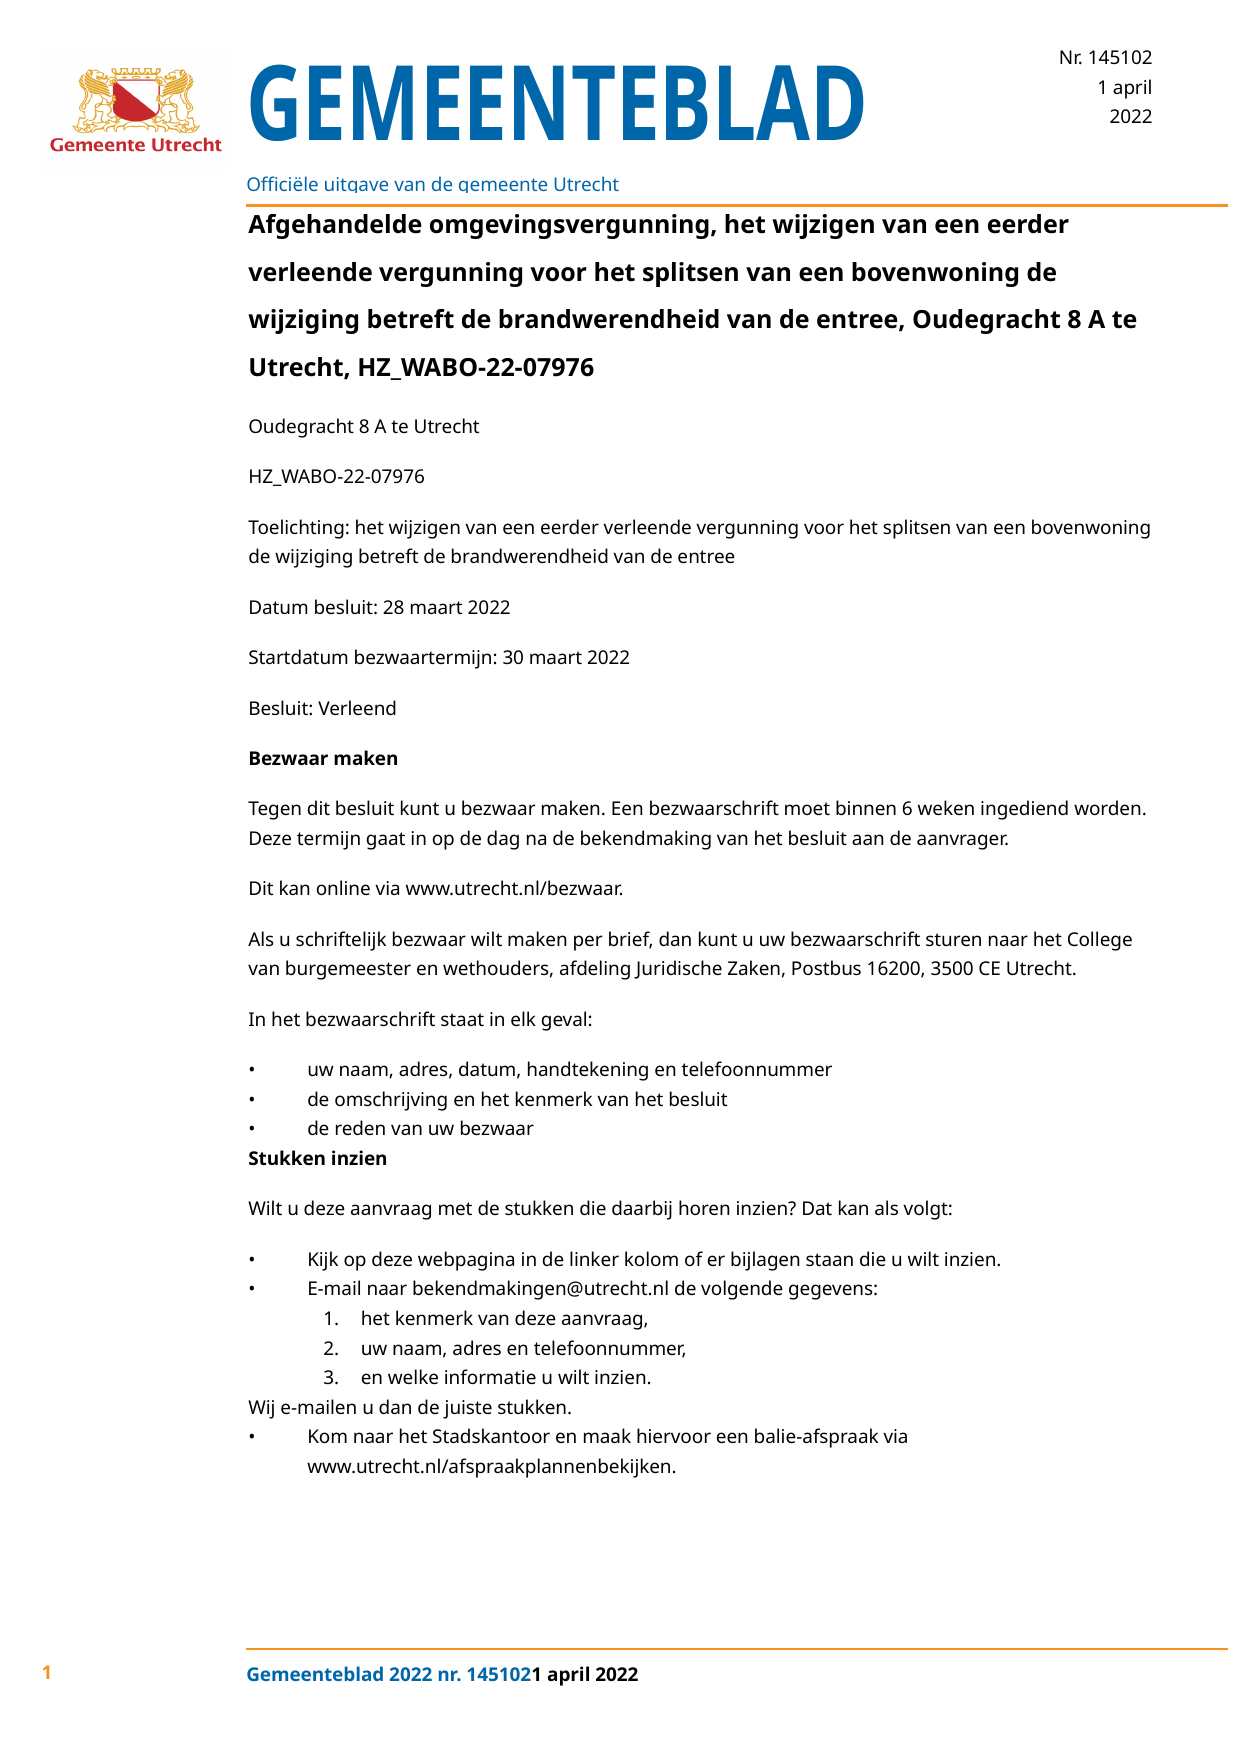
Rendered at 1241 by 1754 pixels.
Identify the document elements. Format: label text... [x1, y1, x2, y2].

text Oudegracht 8 A te Utrecht [248, 413, 1152, 439]
text In het bezwaarschrift staat in elk geval: [248, 1006, 1152, 1032]
list Kijk op deze webpagina in de linker kolom of er bijlagen staan die u wilt inzien. [248, 1246, 1152, 1272]
text Startdatum bezwaartermijn: 30 maart 2022 [248, 644, 1152, 670]
text Afgehandelde omgevingsvergunning, het wijzigen van een eerder verleende vergunning voor het splitsen van een bovenwoning de wijziging betreft de brandwerendheid van de entree, Oudegracht 8 A te Utrecht, HZ_WABO-22-07976 [248, 207, 1152, 384]
list en welke informatie u wilt inzien. [323, 1364, 1152, 1390]
picture [41, 47, 231, 172]
text HZ_WABO-22-07976 [248, 463, 1152, 489]
text Als u schriftelijk bezwaar wilt maken per brief, dan kunt u uw bezwaarschrift sturen naar het College van burgemeester en wethouders, afdeling Juridische Zaken, Postbus 16200, 3500 CE Utrecht. [248, 926, 1152, 981]
text Datum besluit: 28 maart 2022 [248, 594, 1152, 620]
text Tegen dit besluit kunt u bezwaar maken. Een bezwaarschrift moet binnen 6 weken ingediend worden. Deze termijn gaat in op de dag na de bekendmaking van het besluit aan de aanvrager. [248, 796, 1152, 851]
text Dit kan online via www.utrecht.nl/bezwaar. [248, 876, 1152, 901]
list Kom naar het Stadskantoor en maak hiervoor een balie-afspraak via www.utrecht.nl/afspraakplannenbekijken. [248, 1423, 1152, 1479]
list E-mail naar bekendmakingen@utrecht.nl de volgende gegevens: [248, 1276, 1152, 1301]
text Wilt u deze aanvraag met de stukken die daarbij horen inzien? Dat kan als volgt: [248, 1196, 1152, 1221]
list de omschrijving en het kenmerk van het besluit [248, 1086, 1152, 1112]
list het kenmerk van deze aanvraag, [323, 1305, 1152, 1331]
list uw naam, adres en telefoonnummer, [323, 1335, 1152, 1361]
list de reden van uw bezwaar [248, 1116, 1152, 1141]
text Stukken inzien [248, 1145, 1152, 1171]
text Toelichting: het wijzigen van een eerder verleende vergunning voor het splitsen van een bovenwoning de wijziging betreft de brandwerendheid van de entree [248, 514, 1152, 569]
list uw naam, adres, datum, handtekening en telefoonnummer [248, 1056, 1152, 1082]
text Wij e-mailen u dan de juiste stukken. [248, 1394, 1152, 1420]
text Bezwaar maken [248, 745, 1152, 771]
text Besluit: Verleend [248, 695, 1152, 721]
